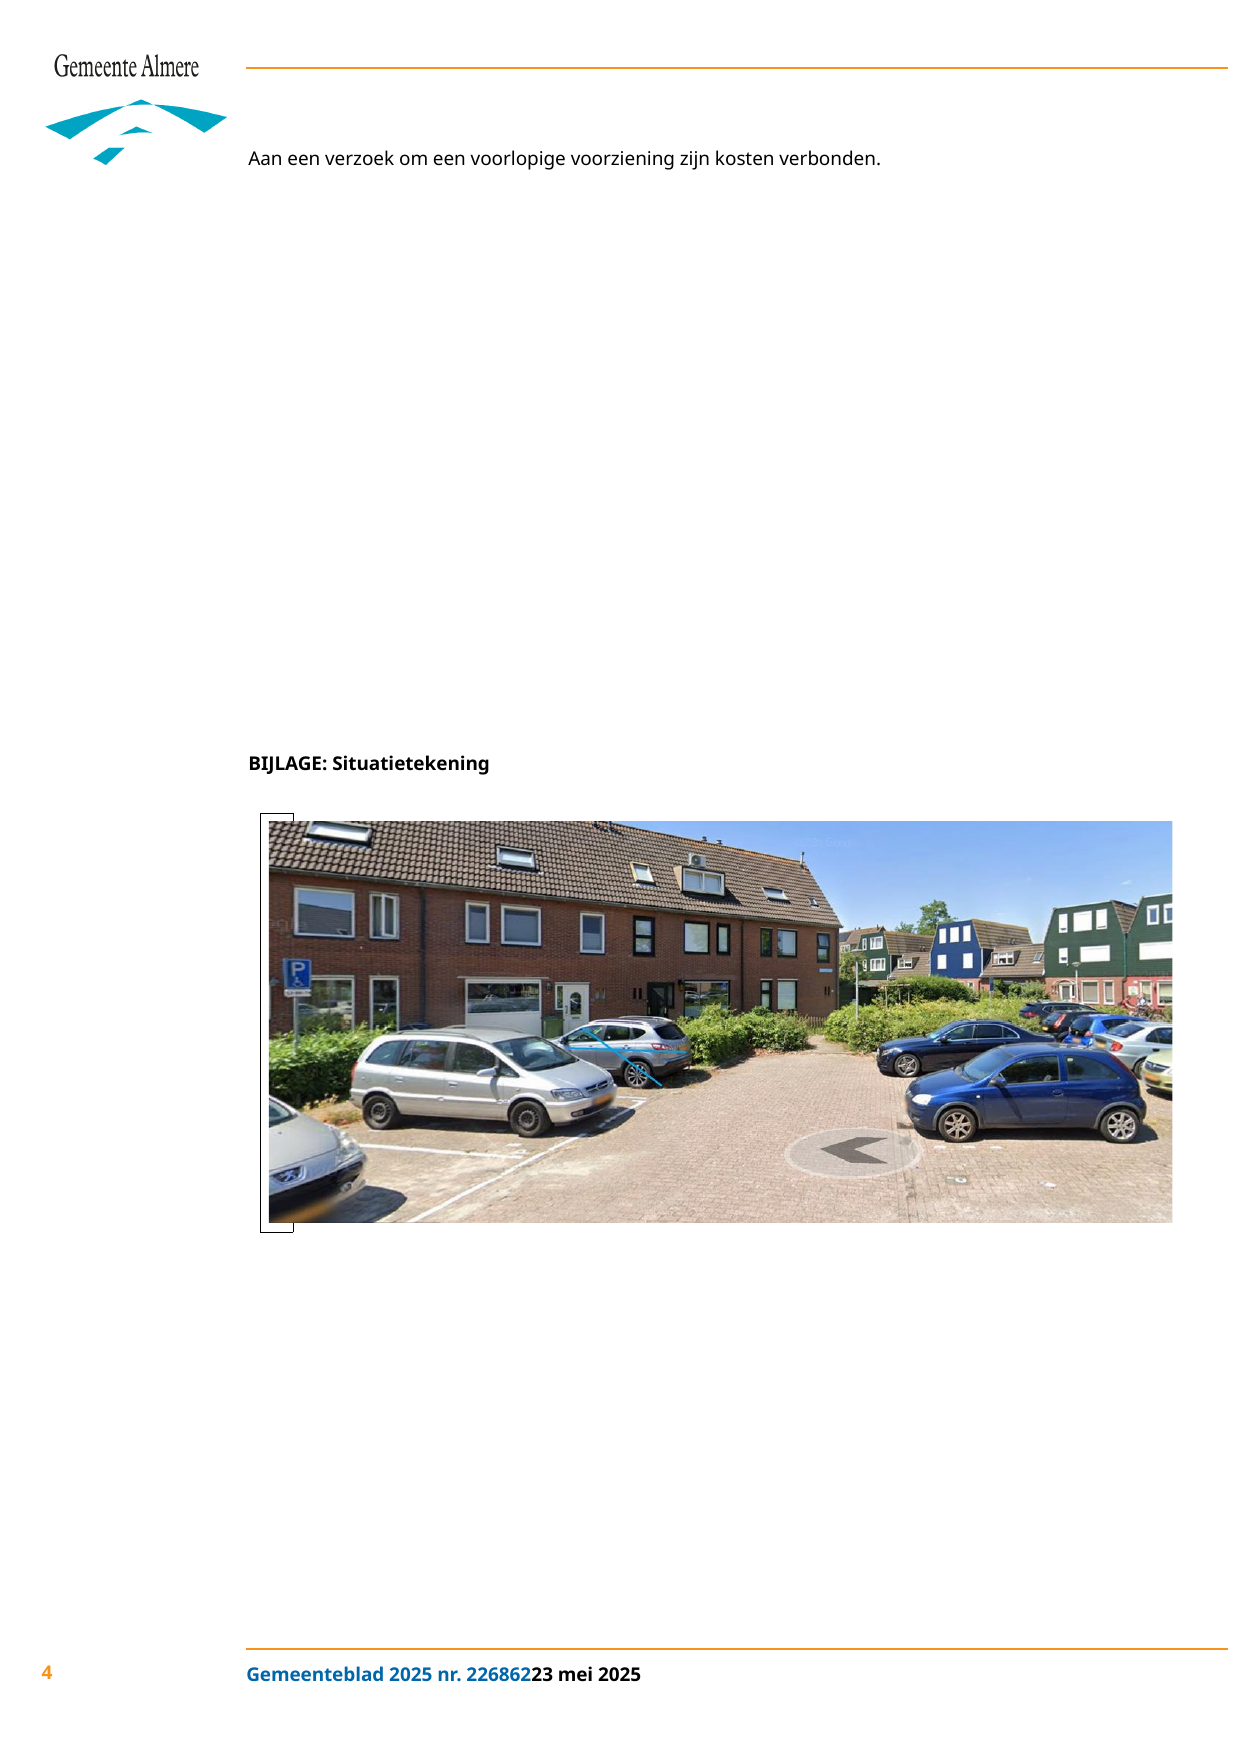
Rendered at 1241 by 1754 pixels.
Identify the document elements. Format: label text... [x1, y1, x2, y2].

picture [41, 47, 231, 172]
text Aan een verzoek om een voorlopige voorziening zijn kosten verbonden. [248, 145, 1152, 171]
picture [268, 821, 1173, 1223]
text BIJLAGE: Situatietekening [248, 750, 1152, 776]
